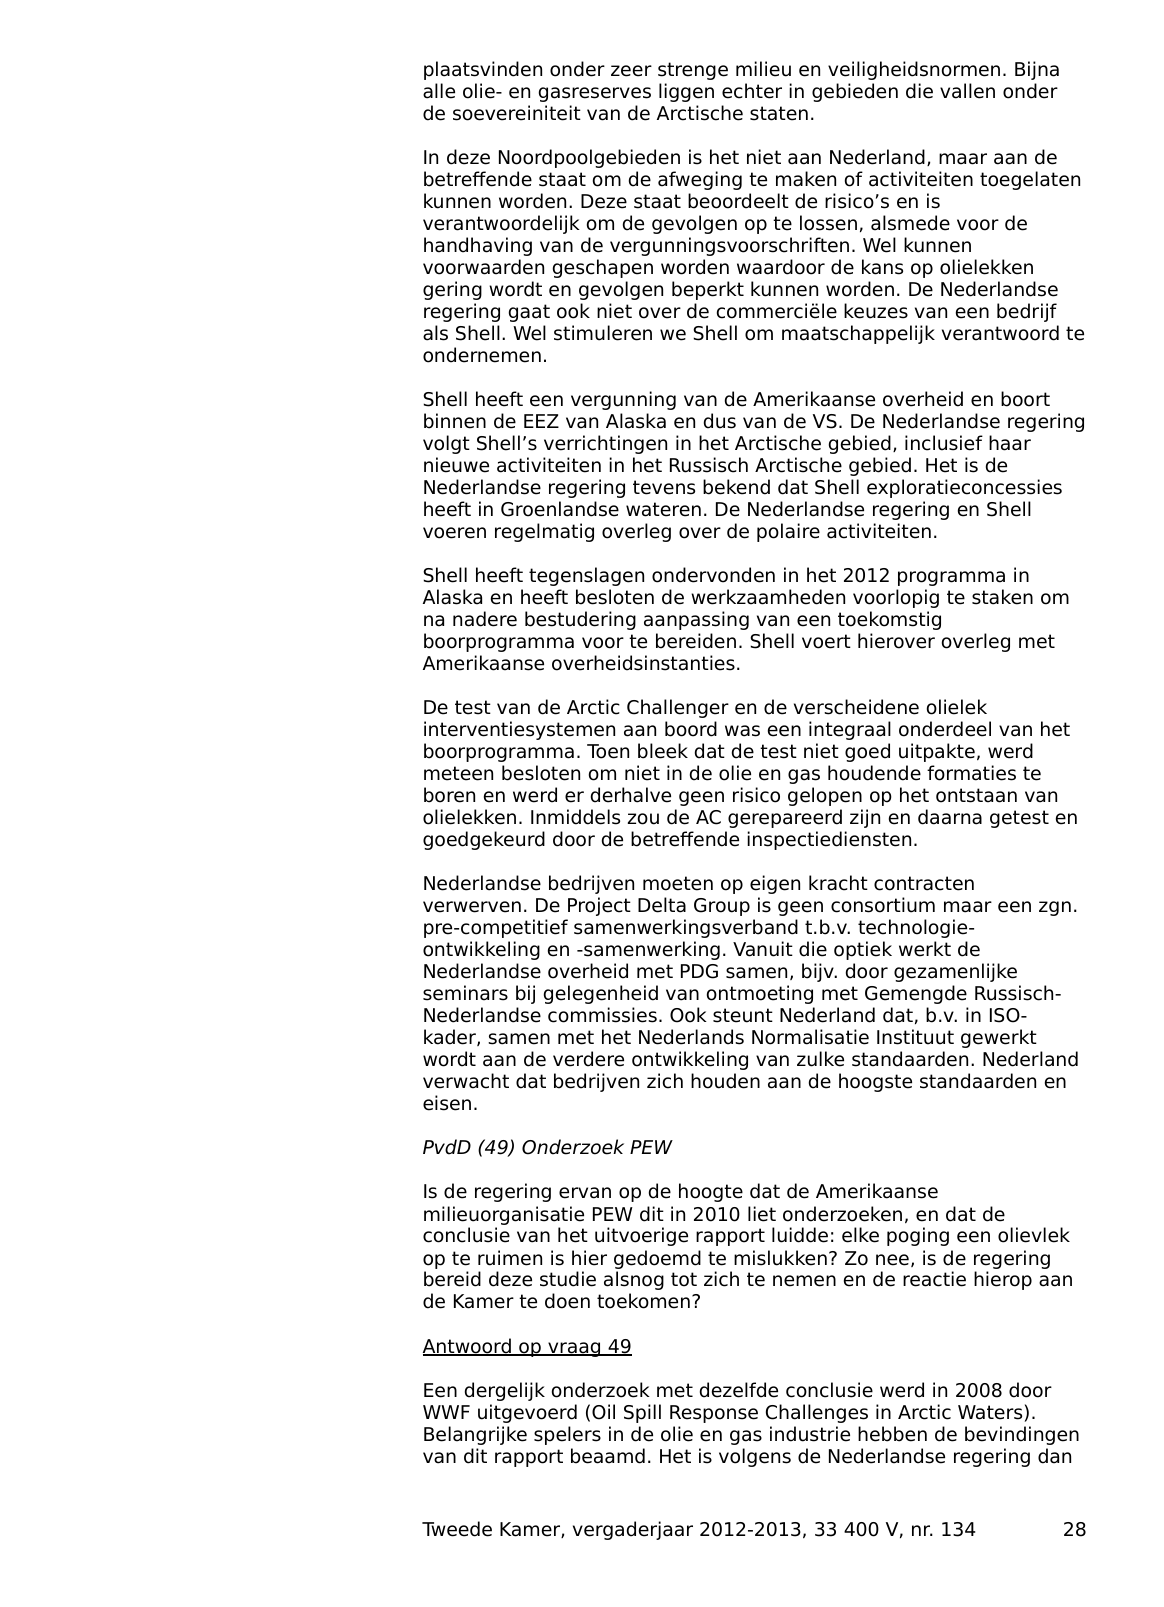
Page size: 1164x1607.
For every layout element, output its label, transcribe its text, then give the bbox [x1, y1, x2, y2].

text plaatsvinden onder zeer strenge milieu en veiligheidsnormen. Bijna alle olie- en gasreserves liggen echter in gebieden die vallen onder de soevereiniteit van de Arctische staten. [422, 59, 1087, 125]
text Een dergelijk onderzoek met dezelfde conclusie werd in 2008 door WWF uitgevoerd (Oil Spill Response Challenges in Arctic Waters). Belangrijke spelers in de olie en gas industrie hebben de bevindingen van dit rapport beaamd. Het is volgens de Nederlandse regering dan [422, 1380, 1087, 1468]
subtitle Antwoord op vraag 49 [422, 1336, 1087, 1357]
text In deze Noordpoolgebieden is het niet aan Nederland, maar aan de betreffende staat om de afweging te maken of activiteiten toegelaten kunnen worden. Deze staat beoordeelt de risico’s en is verantwoordelijk om de gevolgen op te lossen, alsmede voor de handhaving van de vergunningsvoorschriften. Wel kunnen voorwaarden geschapen worden waardoor de kans op olielekken gering wordt en gevolgen beperkt kunnen worden. De Nederlandse regering gaat ook niet over de commerciële keuzes van een bedrijf als Shell. Wel stimuleren we Shell om maatschappelijk verantwoord te ondernemen. [422, 147, 1087, 367]
subtitle PvdD (49) Onderzoek PEW [422, 1137, 1087, 1159]
text Shell heeft tegenslagen ondervonden in het 2012 programma in Alaska en heeft besloten de werkzaamheden voorlopig te staken om na nadere bestudering aanpassing van een toekomstig boorprogramma voor te bereiden. Shell voert hierover overleg met Amerikaanse overheidsinstanties. [422, 565, 1087, 675]
text Nederlandse bedrijven moeten op eigen kracht contracten verwerven. De Project Delta Group is geen consortium maar een zgn. pre-competitief samenwerkingsverband t.b.v. technologie-ontwikkeling en -samenwerking. Vanuit die optiek werkt de Nederlandse overheid met PDG samen, bijv. door gezamenlijke seminars bij gelegenheid van ontmoeting met Gemengde Russisch-Nederlandse commissies. Ook steunt Nederland dat, b.v. in ISO-kader, samen met het Nederlands Normalisatie Instituut gewerkt wordt aan de verdere ontwikkeling van zulke standaarden. Nederland verwacht dat bedrijven zich houden aan de hoogste standaarden en eisen. [422, 873, 1087, 1115]
text Is de regering ervan op de hoogte dat de Amerikaanse milieuorganisatie PEW dit in 2010 liet onderzoeken, en dat de conclusie van het uitvoerige rapport luidde: elke poging een olievlek op te ruimen is hier gedoemd te mislukken? Zo nee, is de regering bereid deze studie alsnog tot zich te nemen en de reactie hierop aan de Kamer te doen toekomen? [422, 1181, 1087, 1313]
text De test van de Arctic Challenger en de verscheidene olielek interventiesystemen aan boord was een integraal onderdeel van het boorprogramma. Toen bleek dat de test niet goed uitpakte, werd meteen besloten om niet in de olie en gas houdende formaties te boren en werd er derhalve geen risico gelopen op het ontstaan van olielekken. Inmiddels zou de AC gerepareerd zijn en daarna getest en goedgekeurd door de betreffende inspectiediensten. [422, 697, 1087, 851]
text Shell heeft een vergunning van de Amerikaanse overheid en boort binnen de EEZ van Alaska en dus van de VS. De Nederlandse regering volgt Shell’s verrichtingen in het Arctische gebied, inclusief haar nieuwe activiteiten in het Russisch Arctische gebied. Het is de Nederlandse regering tevens bekend dat Shell exploratieconcessies heeft in Groenlandse wateren. De Nederlandse regering en Shell voeren regelmatig overleg over de polaire activiteiten. [422, 389, 1087, 543]
